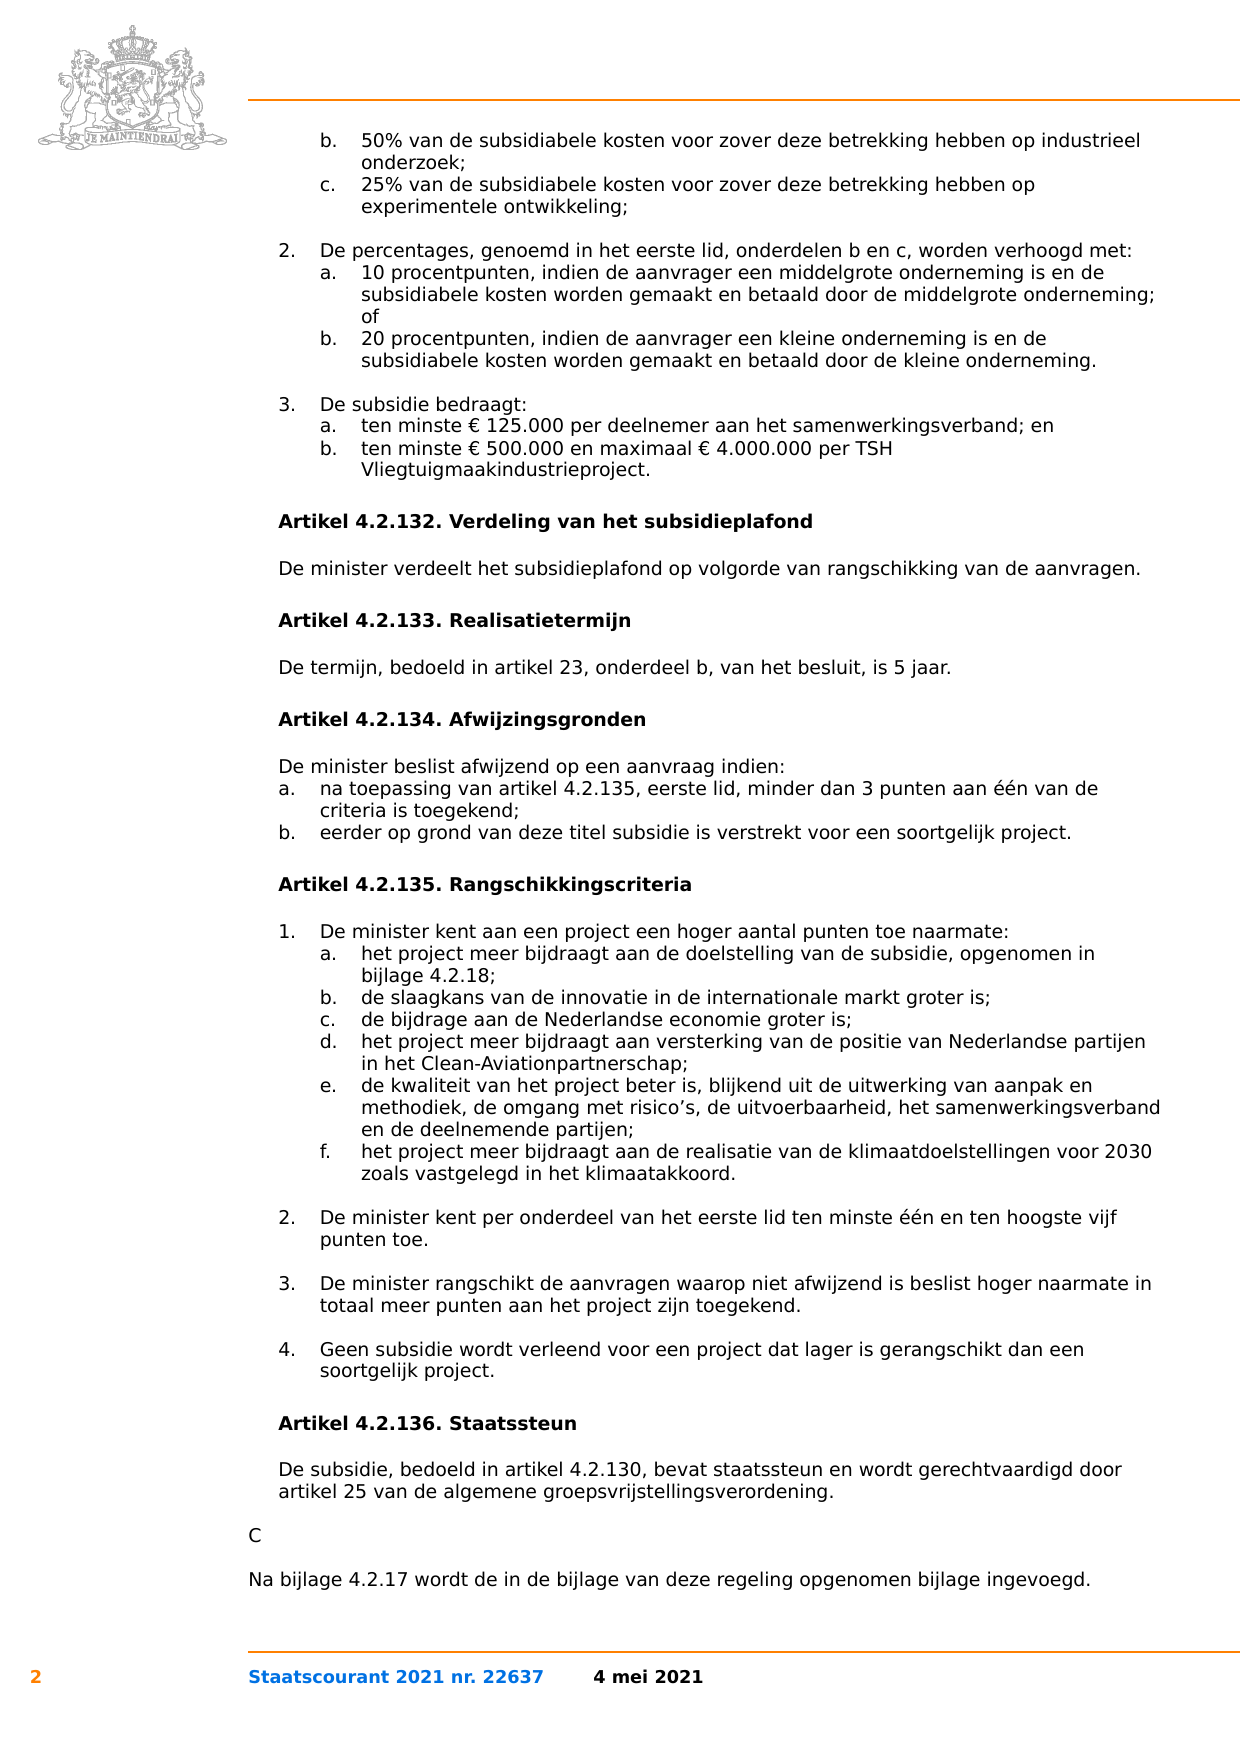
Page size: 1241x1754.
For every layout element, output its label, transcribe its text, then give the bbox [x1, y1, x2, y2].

text 3. De minister rangschikt de aanvragen waarop niet afwijzend is beslist hoger naarmate in totaal meer punten aan het project zijn toegekend. [278, 1273, 1163, 1317]
text Na bijlage 4.2.17 wordt de in de bijlage van deze regeling opgenomen bijlage ingevoegd. [248, 1569, 1163, 1591]
subtitle Artikel 4.2.136. Staatssteun [278, 1412, 1163, 1434]
text 2. De percentages, genoemd in het eerste lid, onderdelen b en c, worden verhoogd met: [278, 240, 1163, 262]
text 1. De minister kent aan een project een hoger aantal punten toe naarmate: [278, 921, 1163, 943]
subtitle Artikel 4.2.132. Verdeling van het subsidieplafond [278, 511, 1163, 533]
text a. 10 procentpunten, indien de aanvrager een middelgrote onderneming is en de subsidiabele kosten worden gemaakt en betaald door de middelgrote onderneming; of [319, 262, 1163, 328]
text De subsidie, bedoeld in artikel 4.2.130, bevat staatssteun en wordt gerechtvaardigd door artikel 25 van de algemene groepsvrijstellingsverordening. [278, 1459, 1163, 1503]
text b. 50% van de subsidiabele kosten voor zover deze betrekking hebben op industrieel onderzoek; [319, 130, 1163, 174]
text De termijn, bedoeld in artikel 23, onderdeel b, van het besluit, is 5 jaar. [278, 657, 1163, 679]
text 4. Geen subsidie wordt verleend voor een project dat lager is gerangschikt dan een soortgelijk project. [278, 1338, 1163, 1382]
text C [248, 1525, 1163, 1547]
text 3. De subsidie bedraagt: [278, 393, 1163, 415]
text 2. De minister kent per onderdeel van het eerste lid ten minste één en ten hoogste vijf punten toe. [278, 1207, 1163, 1251]
text f. het project meer bijdraagt aan de realisatie van de klimaatdoelstellingen voor 2030 zoals vastgelegd in het klimaatakkoord. [319, 1141, 1163, 1185]
text b. eerder op grond van deze titel subsidie is verstrekt voor een soortgelijk project. [278, 822, 1163, 844]
text De minister beslist afwijzend op een aanvraag indien: [278, 756, 1163, 778]
text b. 20 procentpunten, indien de aanvrager een kleine onderneming is en de subsidiabele kosten worden gemaakt en betaald door de kleine onderneming. [319, 328, 1163, 372]
text c. 25% van de subsidiabele kosten voor zover deze betrekking hebben op experimentele ontwikkeling; [319, 174, 1163, 218]
text a. het project meer bijdraagt aan de doelstelling van de subsidie, opgenomen in bijlage 4.2.18; [319, 943, 1163, 987]
text a. na toepassing van artikel 4.2.135, eerste lid, minder dan 3 punten aan één van de criteria is toegekend; [278, 778, 1163, 822]
text e. de kwaliteit van het project beter is, blijkend uit de uitwerking van aanpak en methodiek, de omgang met risico’s, de uitvoerbaarheid, het samenwerkingsverband en de deelnemende partijen; [319, 1075, 1163, 1141]
text d. het project meer bijdraagt aan versterking van de positie van Nederlandse partijen in het Clean-Aviationpartnerschap; [319, 1031, 1163, 1075]
text b. de slaagkans van de innovatie in de internationale markt groter is; [319, 987, 1163, 1009]
text c. de bijdrage aan de Nederlandse economie groter is; [319, 1009, 1163, 1031]
picture [38, 25, 227, 150]
text a. ten minste € 125.000 per deelnemer aan het samenwerkingsverband; en [319, 415, 1163, 437]
subtitle Artikel 4.2.134. Afwijzingsgronden [278, 709, 1163, 731]
subtitle Artikel 4.2.135. Rangschikkingscriteria [278, 874, 1163, 896]
text De minister verdeelt het subsidieplafond op volgorde van rangschikking van de aanvragen. [278, 558, 1163, 580]
subtitle Artikel 4.2.133. Realisatietermijn [278, 610, 1163, 632]
text b. ten minste € 500.000 en maximaal € 4.000.000 per TSH Vliegtuigmaakindustrieproject. [319, 437, 1163, 481]
